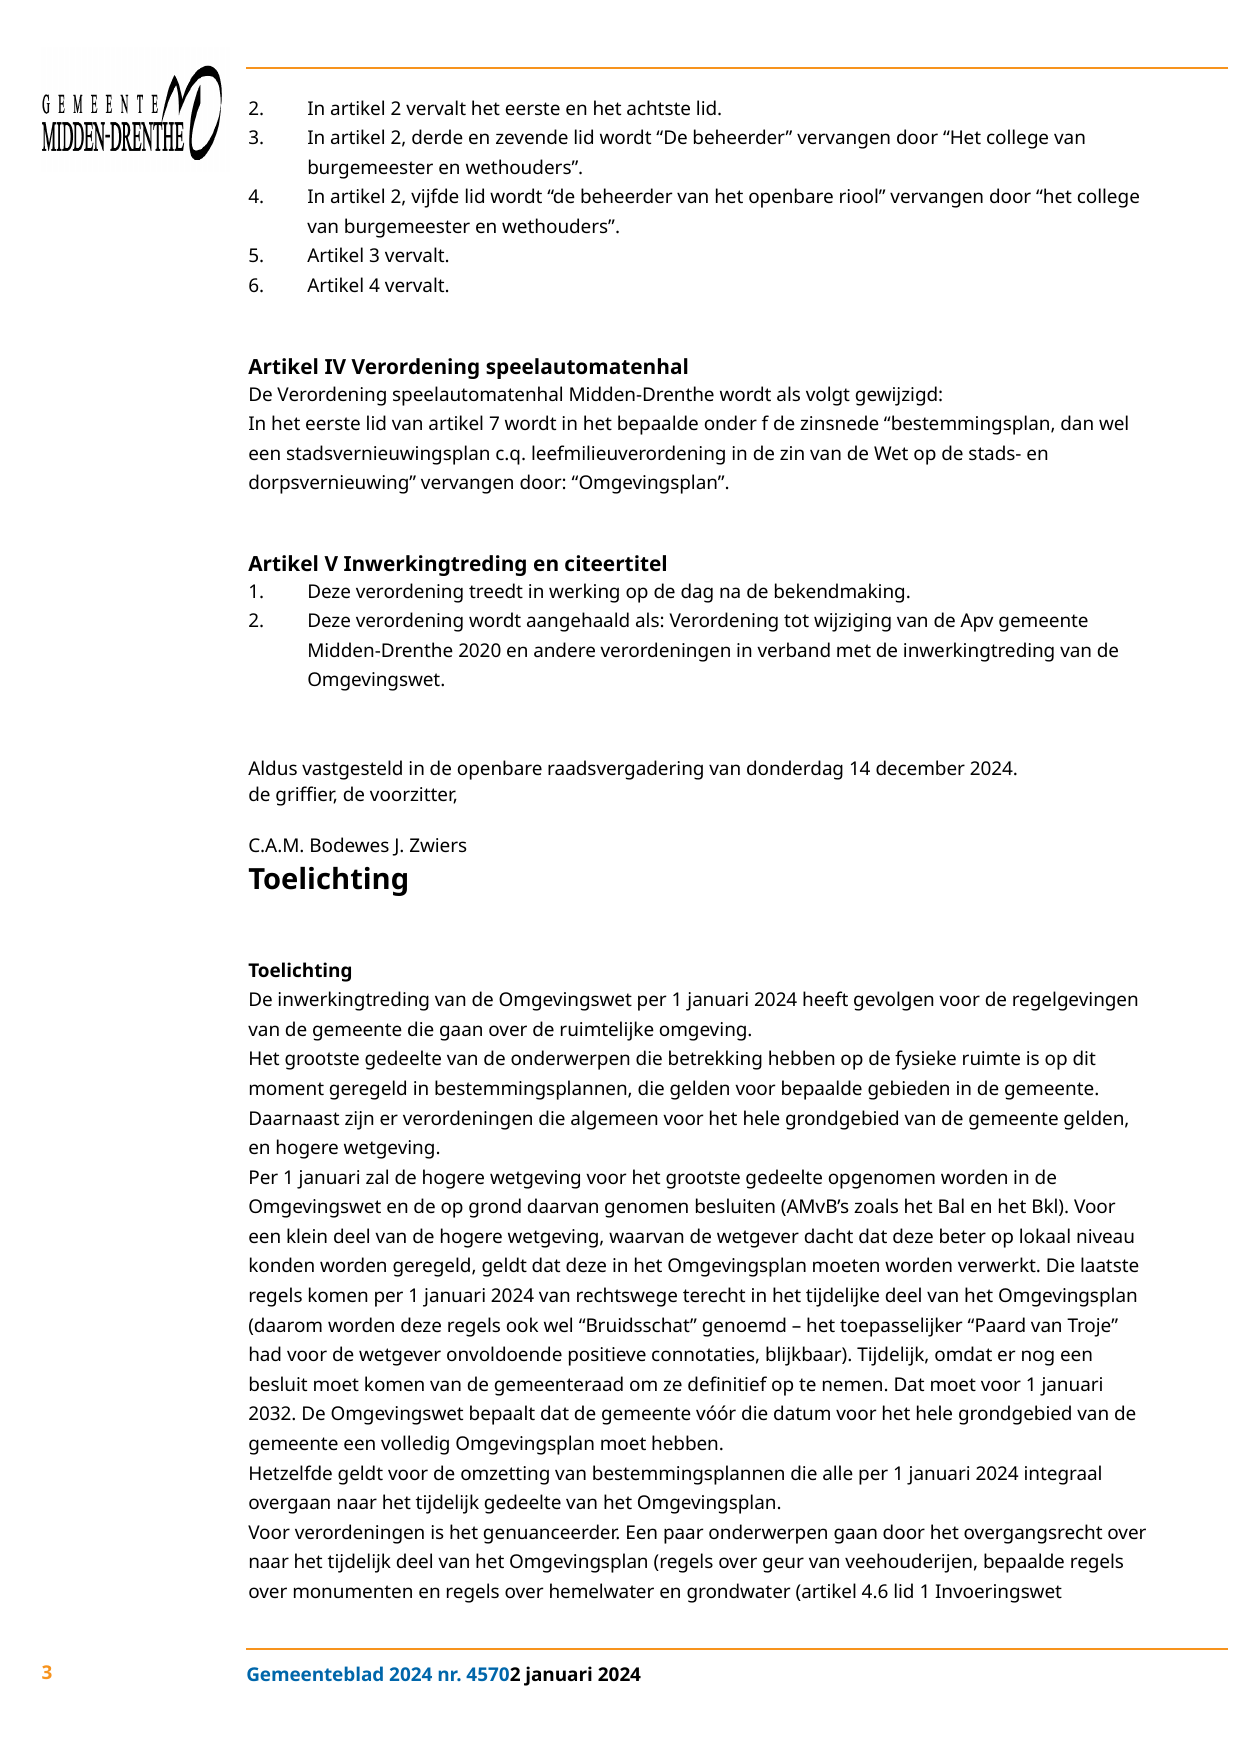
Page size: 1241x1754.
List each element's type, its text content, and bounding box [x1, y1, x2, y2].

list Artikel 4 vervalt. [248, 272, 1152, 298]
list In artikel 2, derde en zevende lid wordt “De beheerder” vervangen door “Het college van burgemeester en wethouders”. [248, 124, 1152, 180]
text De inwerkingtreding van de Omgevingswet per 1 januari 2024 heeft gevolgen voor de regelgevingen van de gemeente die gaan over de ruimtelijke omgeving. [248, 986, 1152, 1042]
list Deze verordening treedt in werking op de dag na de bekendmaking. [248, 578, 1152, 604]
text Aldus vastgesteld in de openbare raadsvergadering van donderdag 14 december 2024. [248, 755, 1152, 781]
text De Verordening speelautomatenhal Midden-Drenthe wordt als volgt gewijzigd: [248, 381, 1152, 406]
list Artikel 3 vervalt. [248, 243, 1152, 268]
text Per 1 januari zal de hogere wetgeving voor het grootste gedeelte opgenomen worden in de Omgevingswet en de op grond daarvan genomen besluiten (AMvB’s zoals het Bal en het Bkl). Voor een klein deel van de hogere wetgeving, waarvan de wetgever dacht dat deze beter op lokaal niveau konden worden geregeld, geldt dat deze in het Omgevingsplan moeten worden verwerkt. Die laatste regels komen per 1 januari 2024 van rechtswege terecht in het tijdelijke deel van het Omgevingsplan (daarom worden deze regels ook wel “Bruidsschat” genoemd – het toepasselijker “Paard van Troje” had voor de wetgever onvoldoende positieve connotaties, blijkbaar). Tijdelijk, omdat er nog een besluit moet komen van de gemeenteraad om ze definitief op te nemen. Dat moet voor 1 januari 2032. De Omgevingswet bepaalt dat de gemeente vóór die datum voor het hele grondgebied van de gemeente een volledig Omgevingsplan moet hebben. [248, 1164, 1152, 1456]
text de griffier, de voorzitter, [248, 781, 1152, 807]
text Artikel V Inwerkingtreding en citeertitel [248, 549, 1152, 578]
picture [41, 47, 231, 172]
text Het grootste gedeelte van de onderwerpen die betrekking hebben op de fysieke ruimte is op dit moment geregeld in bestemmingsplannen, die gelden voor bepaalde gebieden in de gemeente. Daarnaast zijn er verordeningen die algemeen voor het hele grondgebied van de gemeente gelden, en hogere wetgeving. [248, 1046, 1152, 1160]
text Hetzelfde geldt voor de omzetting van bestemmingsplannen die alle per 1 januari 2024 integraal overgaan naar het tijdelijk gedeelte van het Omgevingsplan. [248, 1460, 1152, 1515]
list Deze verordening wordt aangehaald als: Verordening tot wijziging van de Apv gemeente Midden-Drenthe 2020 en andere verordeningen in verband met de inwerkingtreding van de Omgevingswet. [248, 607, 1152, 692]
text Toelichting [248, 858, 1152, 898]
list In artikel 2, vijfde lid wordt “de beheerder van het openbare riool” vervangen door “het college van burgemeester en wethouders”. [248, 183, 1152, 239]
text C.A.M. Bodewes J. Zwiers [248, 833, 1152, 858]
text Voor verordeningen is het genuanceerder. Een paar onderwerpen gaan door het overgangsrecht over naar het tijdelijk deel van het Omgevingsplan (regels over geur van veehouderijen, bepaalde regels over monumenten en regels over hemelwater en grondwater (artikel 4.6 lid 1 Invoeringswet [248, 1519, 1152, 1604]
text Artikel IV Verordening speelautomatenhal [248, 352, 1152, 381]
text Toelichting [248, 957, 1152, 982]
text In het eerste lid van artikel 7 wordt in het bepaalde onder f de zinsnede “bestemmingsplan, dan wel een stadsvernieuwingsplan c.q. leefmilieuverordening in de zin van de Wet op de stads- en dorpsvernieuwing” vervangen door: “Omgevingsplan”. [248, 410, 1152, 495]
list In artikel 2 vervalt het eerste en het achtste lid. [248, 95, 1152, 121]
